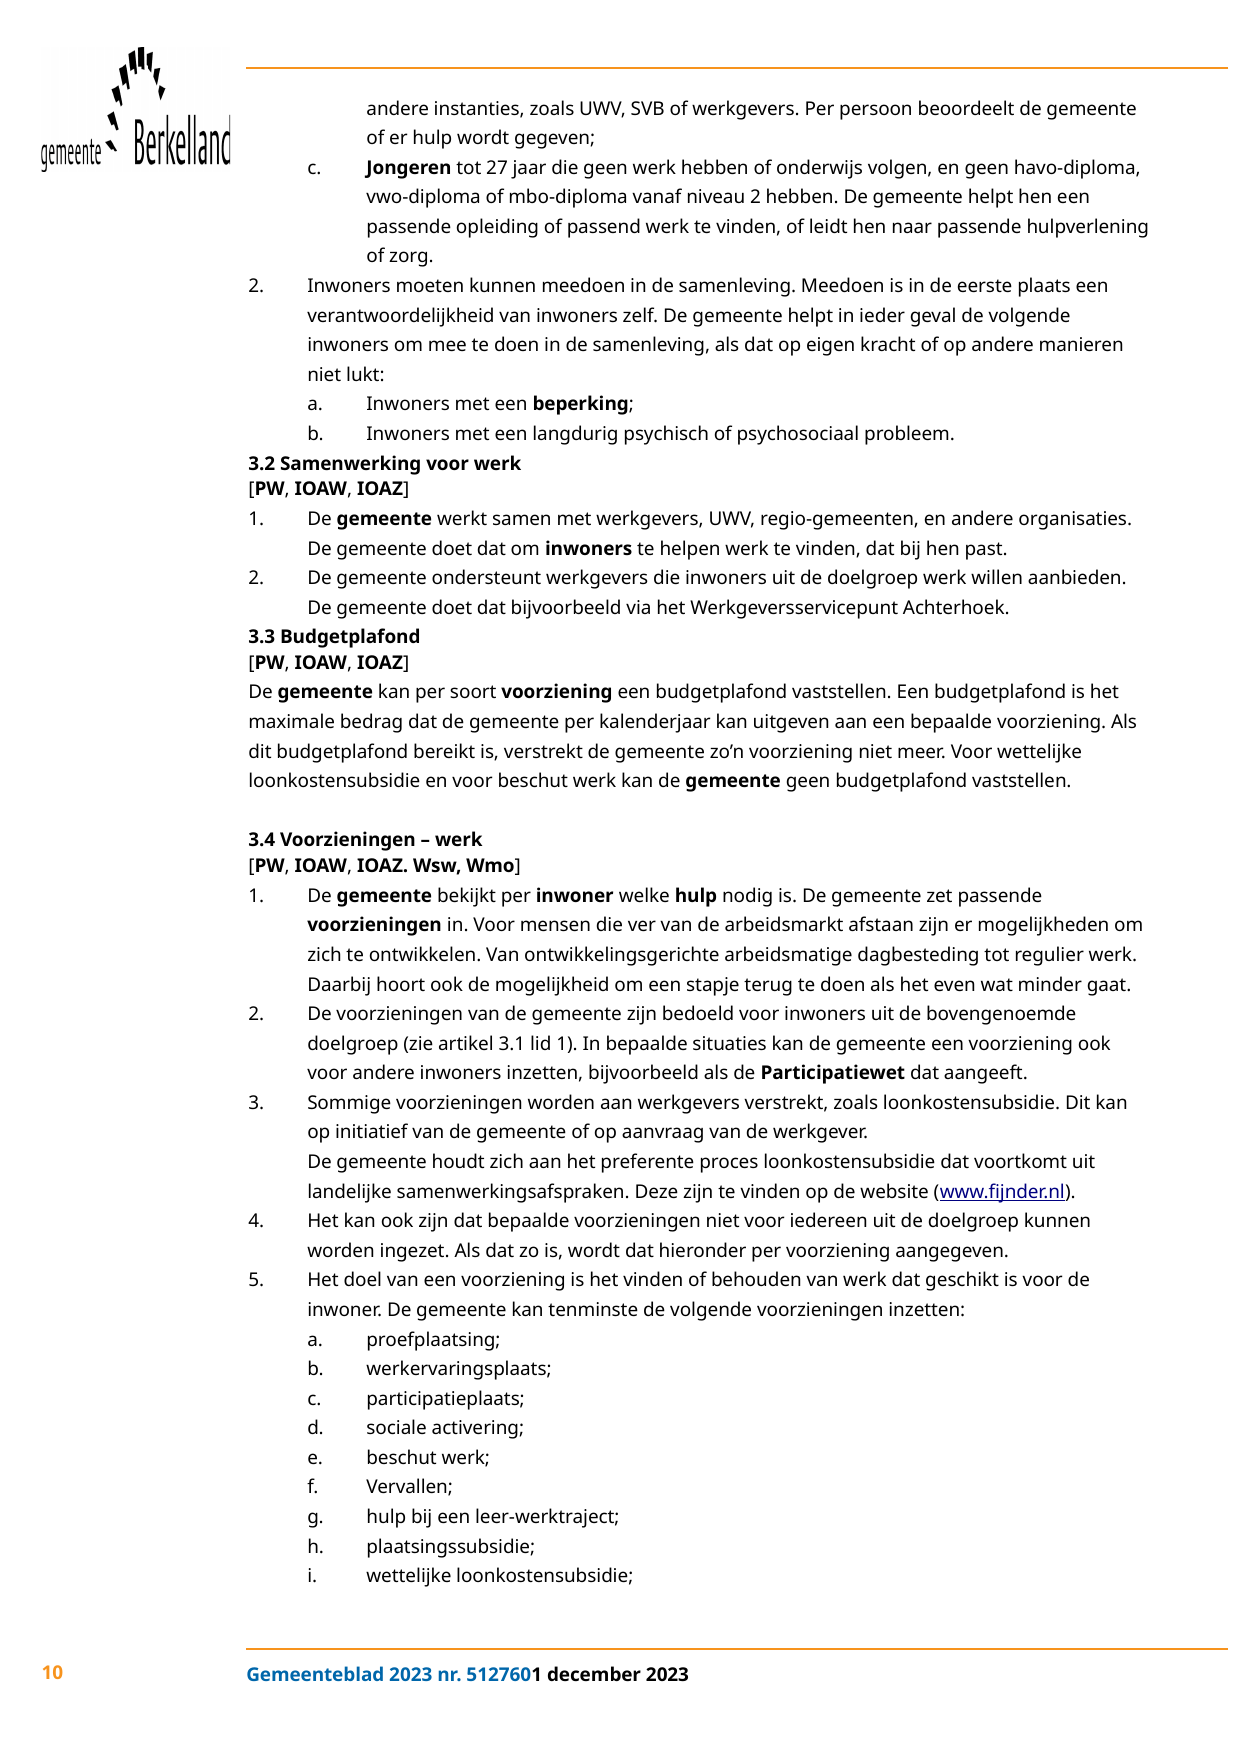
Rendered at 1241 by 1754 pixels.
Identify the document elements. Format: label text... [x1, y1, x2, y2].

list hulp bij een leer-werktraject; [307, 1503, 1152, 1529]
text 3.3 Budgetplafond [248, 623, 1152, 649]
list participatieplaats; [307, 1385, 1152, 1411]
list De voorzieningen van de gemeente zijn bedoeld voor inwoners uit de bovengenoemde doelgroep (zie artikel 3.1 lid 1). In bepaalde situaties kan de gemeente een voorziening ook voor andere inwoners inzetten, bijvoorbeeld als de Participatiewet dat aangeeft. [248, 1000, 1152, 1085]
list Inwoners moeten kunnen meedoen in de samenleving. Meedoen is in de eerste plaats een verantwoordelijkheid van inwoners zelf. De gemeente helpt in ieder geval de volgende inwoners om mee te doen in de samenleving, als dat op eigen kracht of op andere manieren niet lukt: [248, 272, 1152, 387]
text 3.4 Voorzieningen – werk [248, 827, 1152, 852]
list Sommige voorzieningen worden aan werkgevers verstrekt, zoals loonkostensubsidie. Dit kan op initiatief van de gemeente of op aanvraag van de werkgever. [248, 1089, 1152, 1144]
list De gemeente houdt zich aan het preferente proces loonkostensubsidie dat voortkomt uit landelijke samenwerkingsafspraken. Deze zijn te vinden op de website (www.fijnder.nl). [248, 1148, 1152, 1203]
list werkervaringsplaats; [307, 1355, 1152, 1381]
list De gemeente ondersteunt werkgevers die inwoners uit de doelgroep werk willen aanbieden. De gemeente doet dat bijvoorbeeld via het Werkgeversservicepunt Achterhoek. [248, 564, 1152, 619]
list Het doel van een voorziening is het vinden of behouden van werk dat geschikt is voor de inwoner. De gemeente kan tenminste de volgende voorzieningen inzetten: [248, 1267, 1152, 1322]
list Het kan ook zijn dat bepaalde voorzieningen niet voor iedereen uit de doelgroep kunnen worden ingezet. Als dat zo is, wordt dat hieronder per voorziening aangegeven. [248, 1207, 1152, 1263]
list Inwoners met een beperking; [307, 391, 1152, 416]
text 3.2 Samenwerking voor werk [248, 450, 1152, 476]
list plaatsingssubsidie; [307, 1533, 1152, 1558]
list Inwoners met een langdurig psychisch of psychosociaal probleem. [307, 420, 1152, 446]
list sociale activering; [307, 1414, 1152, 1440]
list wettelijke loonkostensubsidie; [307, 1562, 1152, 1588]
list De gemeente werkt samen met werkgevers, UWV, regio-gemeenten, en andere organisaties. De gemeente doet dat om inwoners te helpen werk te vinden, dat bij hen past. [248, 505, 1152, 560]
text De gemeente kan per soort voorziening een budgetplafond vaststellen. Een budgetplafond is het maximale bedrag dat de gemeente per kalenderjaar kan uitgeven aan een bepaalde voorziening. Als dit budgetplafond bereikt is, verstrekt de gemeente zo’n voorziening niet meer. Voor wettelijke loonkostensubsidie en voor beschut werk kan de gemeente geen budgetplafond vaststellen. [248, 679, 1152, 793]
list andere instanties, zoals UWV, SVB of werkgevers. Per persoon beoordeelt de gemeente of er hulp wordt gegeven; [307, 95, 1152, 150]
list proefplaatsing; [307, 1326, 1152, 1351]
list Jongeren tot 27 jaar die geen werk hebben of onderwijs volgen, en geen havo-diploma, vwo-diploma of mbo-diploma vanaf niveau 2 hebben. De gemeente helpt hen een passende opleiding of passend werk te vinden, of leidt hen naar passende hulpverlening of zorg. [307, 154, 1152, 268]
text [PW, IOAW, IOAZ. Wsw, Wmo] [248, 852, 1152, 878]
text [PW, IOAW, IOAZ] [248, 476, 1152, 501]
list Vervallen; [307, 1474, 1152, 1499]
list De gemeente bekijkt per inwoner welke hulp nodig is. De gemeente zet passende voorzieningen in. Voor mensen die ver van de arbeidsmarkt afstaan zijn er mogelijkheden om zich te ontwikkelen. Van ontwikkelingsgerichte arbeidsmatige dagbesteding tot regulier werk. Daarbij hoort ook de mogelijkheid om een stapje terug te doen als het even wat minder gaat. [248, 882, 1152, 996]
picture [41, 47, 231, 172]
text [PW, IOAW, IOAZ] [248, 649, 1152, 675]
list beschut werk; [307, 1444, 1152, 1470]
